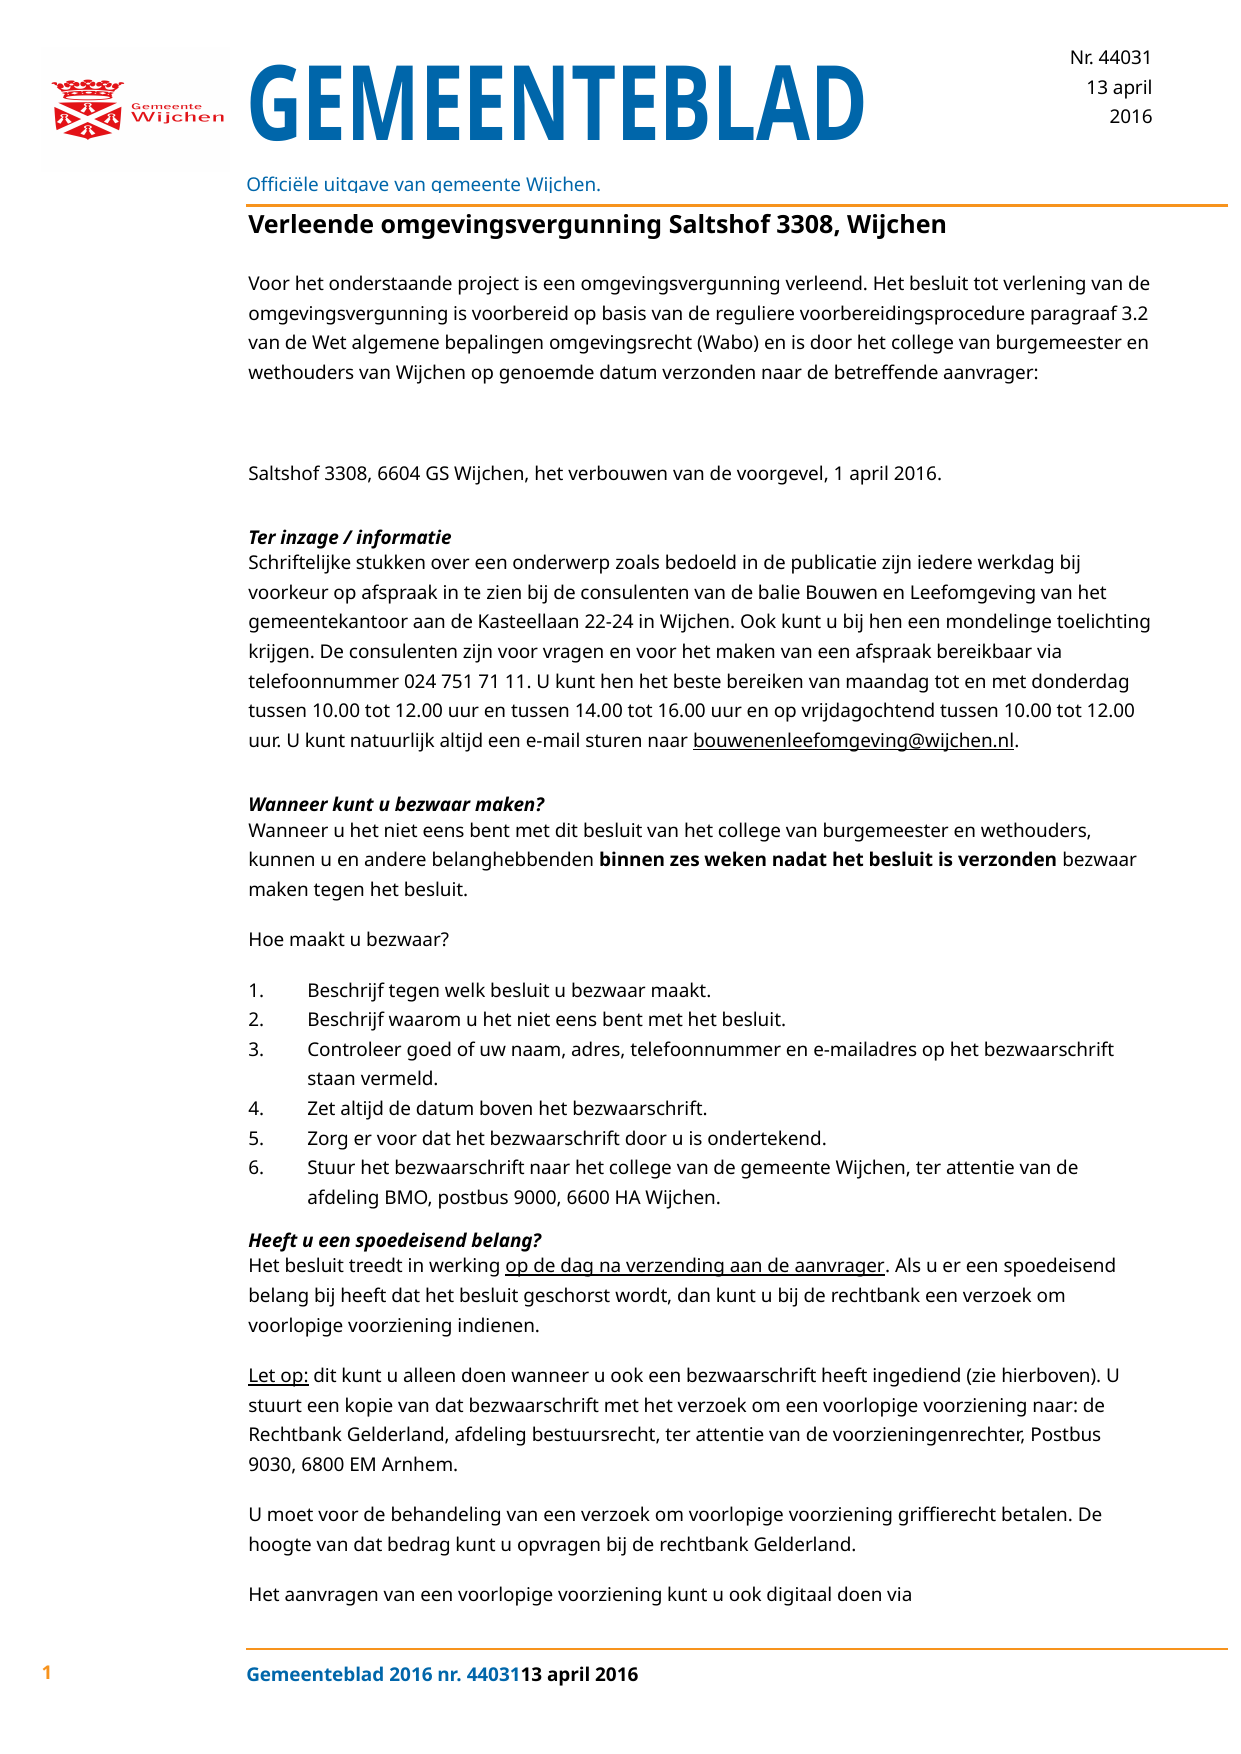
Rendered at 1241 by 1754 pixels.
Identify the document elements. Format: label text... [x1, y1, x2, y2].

text Saltshof 3308, 6604 GS Wijchen, het verbouwen van de voorgevel, 1 april 2016. [248, 460, 1152, 486]
list Zorg er voor dat het bezwaarschrift door u is ondertekend. [248, 1125, 1152, 1150]
text Ter inzage / informatie [248, 524, 1152, 549]
text Verleende omgevingsvergunning Saltshof 3308, Wijchen [248, 207, 1152, 241]
text Het besluit treedt in werking op de dag na verzending aan de aanvrager. Als u er een spoedeisend belang bij heeft dat het besluit geschorst wordt, dan kunt u bij de rechtbank een verzoek om voorlopige voorziening indienen. [248, 1253, 1152, 1338]
text Voor het onderstaande project is een omgevingsvergunning verleend. Het besluit tot verlening van de omgevingsvergunning is voorbereid op basis van de reguliere voorbereidingsprocedure paragraaf 3.2 van de Wet algemene bepalingen omgevingsrecht (Wabo) en is door het college van burgemeester en wethouders van Wijchen op genoemde datum verzonden naar de betreffende aanvrager: [248, 270, 1152, 385]
list Beschrijf waarom u het niet eens bent met het besluit. [248, 1006, 1152, 1032]
list Controleer goed of uw naam, adres, telefoonnummer en e-mailadres op het bezwaarschrift staan vermeld. [248, 1036, 1152, 1091]
picture [41, 47, 231, 172]
text U moet voor de behandeling van een verzoek om voorlopige voorziening griffierecht betalen. De hoogte van dat bedrag kunt u opvragen bij de rechtbank Gelderland. [248, 1501, 1152, 1557]
list Zet altijd de datum boven het bezwaarschrift. [248, 1095, 1152, 1121]
text Schriftelijke stukken over een onderwerp zoals bedoeld in de publicatie zijn iedere werkdag bij voorkeur op afspraak in te zien bij de consulenten van de balie Bouwen en Leefomgeving van het gemeentekantoor aan de Kasteellaan 22-24 in Wijchen. Ook kunt u bij hen een mondelinge toelichting krijgen. De consulenten zijn voor vragen en voor het maken van een afspraak bereikbaar via telefoonnummer 024 751 71 11. U kunt hen het beste bereiken van maandag tot en met donderdag tussen 10.00 tot 12.00 uur en tussen 14.00 tot 16.00 uur en op vrijdagochtend tussen 10.00 tot 12.00 uur. U kunt natuurlijk altijd een e-mail sturen naar bouwenenleefomgeving@wijchen.nl. [248, 549, 1152, 753]
text Het aanvragen van een voorlopige voorziening kunt u ook digitaal doen via [248, 1581, 1152, 1607]
text Heeft u een spoedeisend belang? [248, 1227, 1152, 1253]
text Wanneer u het niet eens bent met dit besluit van het college van burgemeester en wethouders, kunnen u en andere belanghebbenden binnen zes weken nadat het besluit is verzonden bezwaar maken tegen het besluit. [248, 817, 1152, 902]
text Wanneer kunt u bezwaar maken? [248, 791, 1152, 817]
list Stuur het bezwaarschrift naar het college van de gemeente Wijchen, ter attentie van de afdeling BMO, postbus 9000, 6600 HA Wijchen. [248, 1154, 1152, 1209]
text Hoe maakt u bezwaar? [248, 926, 1152, 952]
list Beschrijf tegen welk besluit u bezwaar maakt. [248, 977, 1152, 1002]
text Let op: dit kunt u alleen doen wanneer u ook een bezwaarschrift heeft ingediend (zie hierboven). U stuurt een kopie van dat bezwaarschrift met het verzoek om een voorlopige voorziening naar: de Rechtbank Gelderland, afdeling bestuursrecht, ter attentie van de voorzieningenrechter, Postbus 9030, 6800 EM Arnhem. [248, 1362, 1152, 1477]
